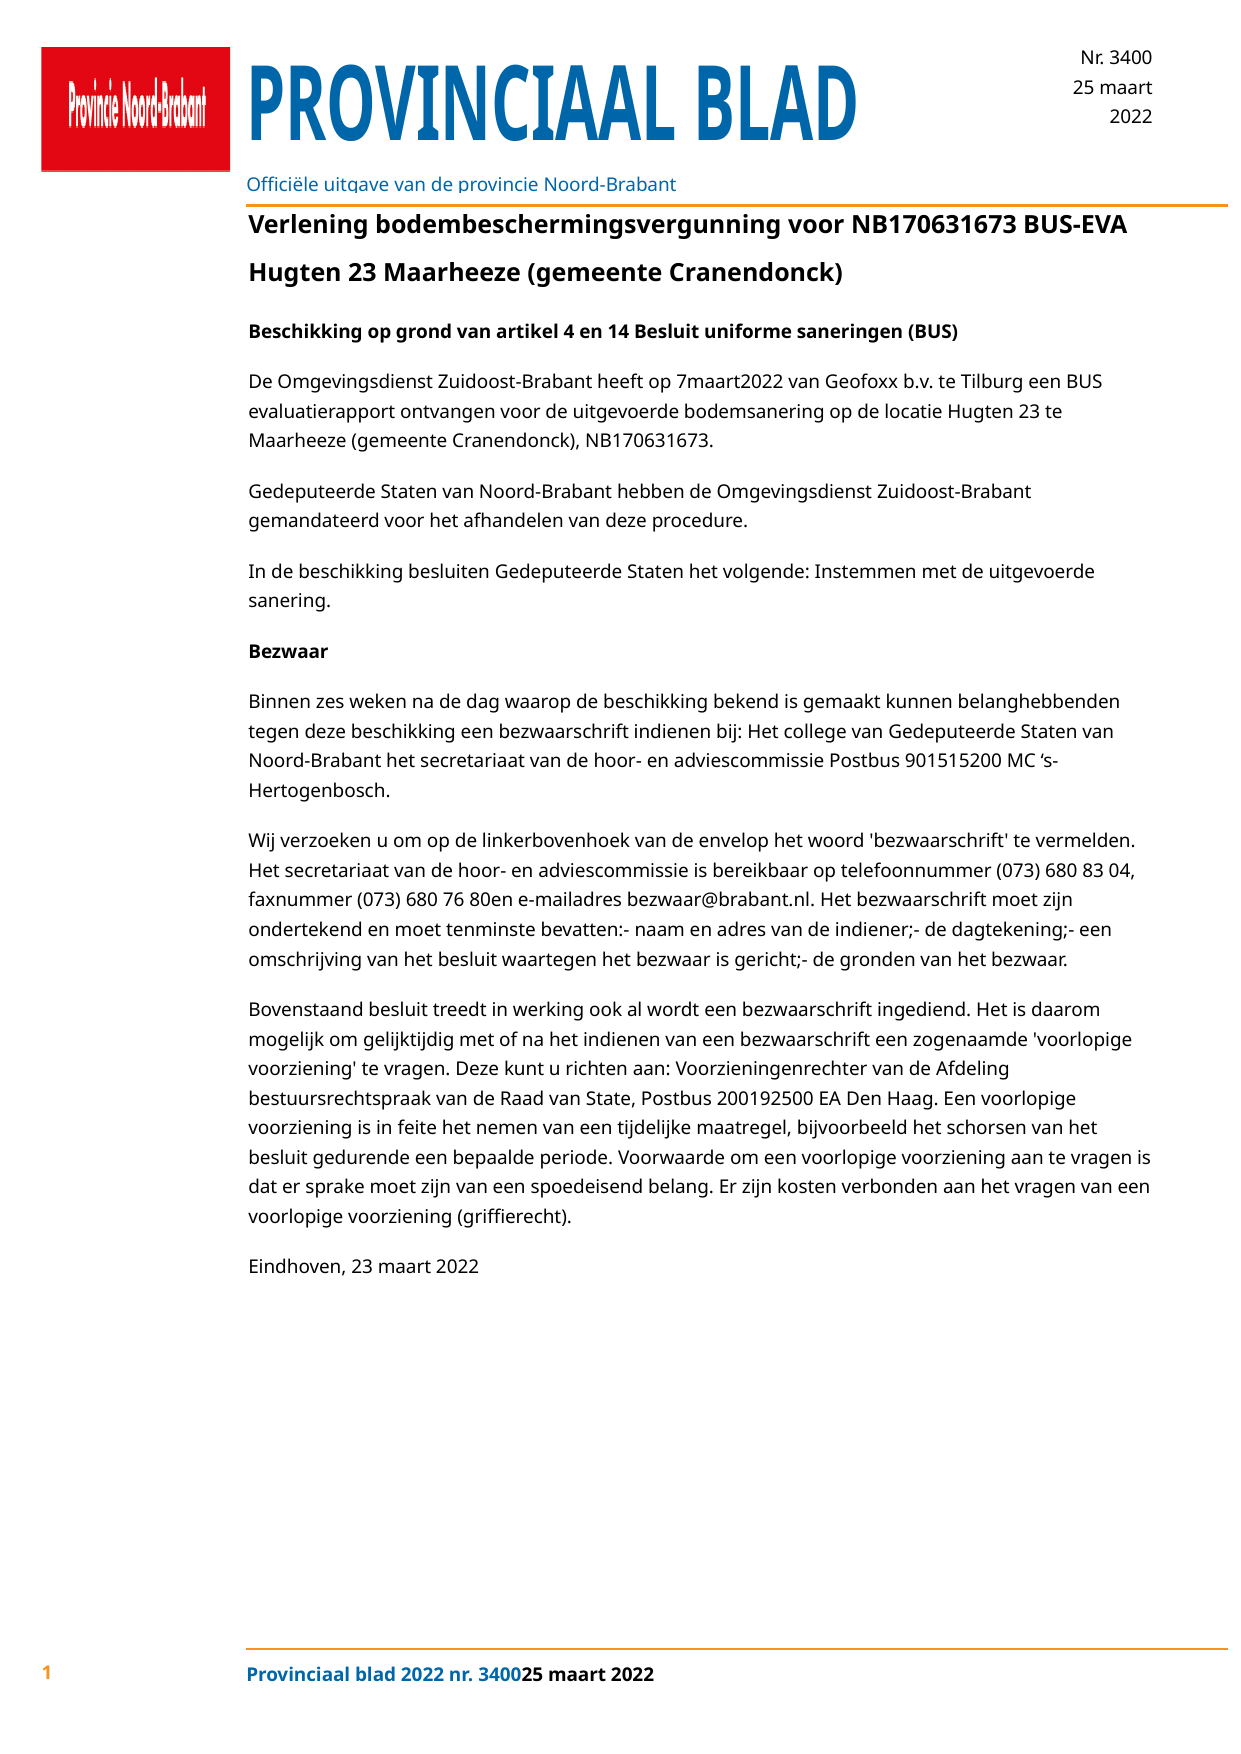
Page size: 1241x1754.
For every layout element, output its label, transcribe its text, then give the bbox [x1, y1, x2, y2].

text Beschikking op grond van artikel 4 en 14 Besluit uniforme saneringen (BUS) [248, 318, 1152, 344]
text Wij verzoeken u om op de linkerbovenhoek van de envelop het woord 'bezwaarschrift' te vermelden. Het secretariaat van de hoor- en adviescommissie is bereikbaar op telefoonnummer (073) 680 83 04, faxnummer (073) 680 76 80en e-mailadres bezwaar@brabant.nl. Het bezwaarschrift moet zijn ondertekend en moet tenminste bevatten:- naam en adres van de indiener;- de dagtekening;- een omschrijving van het besluit waartegen het bezwaar is gericht;- de gronden van het bezwaar. [248, 827, 1152, 972]
text Binnen zes weken na de dag waarop de beschikking bekend is gemaakt kunnen belanghebbenden tegen deze beschikking een bezwaarschrift indienen bij: Het college van Gedeputeerde Staten van Noord-Brabant het secretariaat van de hoor- en adviescommissie Postbus 901515200 MC ‘s-Hertogenbosch. [248, 688, 1152, 803]
text Eindhoven, 23 maart 2022 [248, 1254, 1152, 1279]
text Bovenstaand besluit treedt in werking ook al wordt een bezwaarschrift ingediend. Het is daarom mogelijk om gelijktijdig met of na het indienen van een bezwaarschrift een zogenaamde 'voorlopige voorziening' te vragen. Deze kunt u richten aan: Voorzieningenrechter van de Afdeling bestuursrechtspraak van de Raad van State, Postbus 200192500 EA Den Haag. Een voorlopige voorziening is in feite het nemen van een tijdelijke maatregel, bijvoorbeeld het schorsen van het besluit gedurende een bepaalde periode. Voorwaarde om een voorlopige voorziening aan te vragen is dat er sprake moet zijn van een spoedeisend belang. Er zijn kosten verbonden aan het vragen van een voorlopige voorziening (griffierecht). [248, 996, 1152, 1229]
text De Omgevingsdienst Zuidoost-Brabant heeft op 7maart2022 van Geofoxx b.v. te Tilburg een BUS evaluatierapport ontvangen voor de uitgevoerde bodemsanering op de locatie Hugten 23 te Maarheeze (gemeente Cranendonck), NB170631673. [248, 368, 1152, 453]
text Verlening bodembeschermingsvergunning voor NB170631673 BUS-EVA Hugten 23 Maarheeze (gemeente Cranendonck) [248, 207, 1152, 288]
text Gedeputeerde Staten van Noord-Brabant hebben de Omgevingsdienst Zuidoost-Brabant gemandateerd voor het afhandelen van deze procedure. [248, 478, 1152, 533]
picture [41, 47, 231, 172]
text Bezwaar [248, 638, 1152, 664]
text In de beschikking besluiten Gedeputeerde Staten het volgende: Instemmen met de uitgevoerde sanering. [248, 558, 1152, 613]
